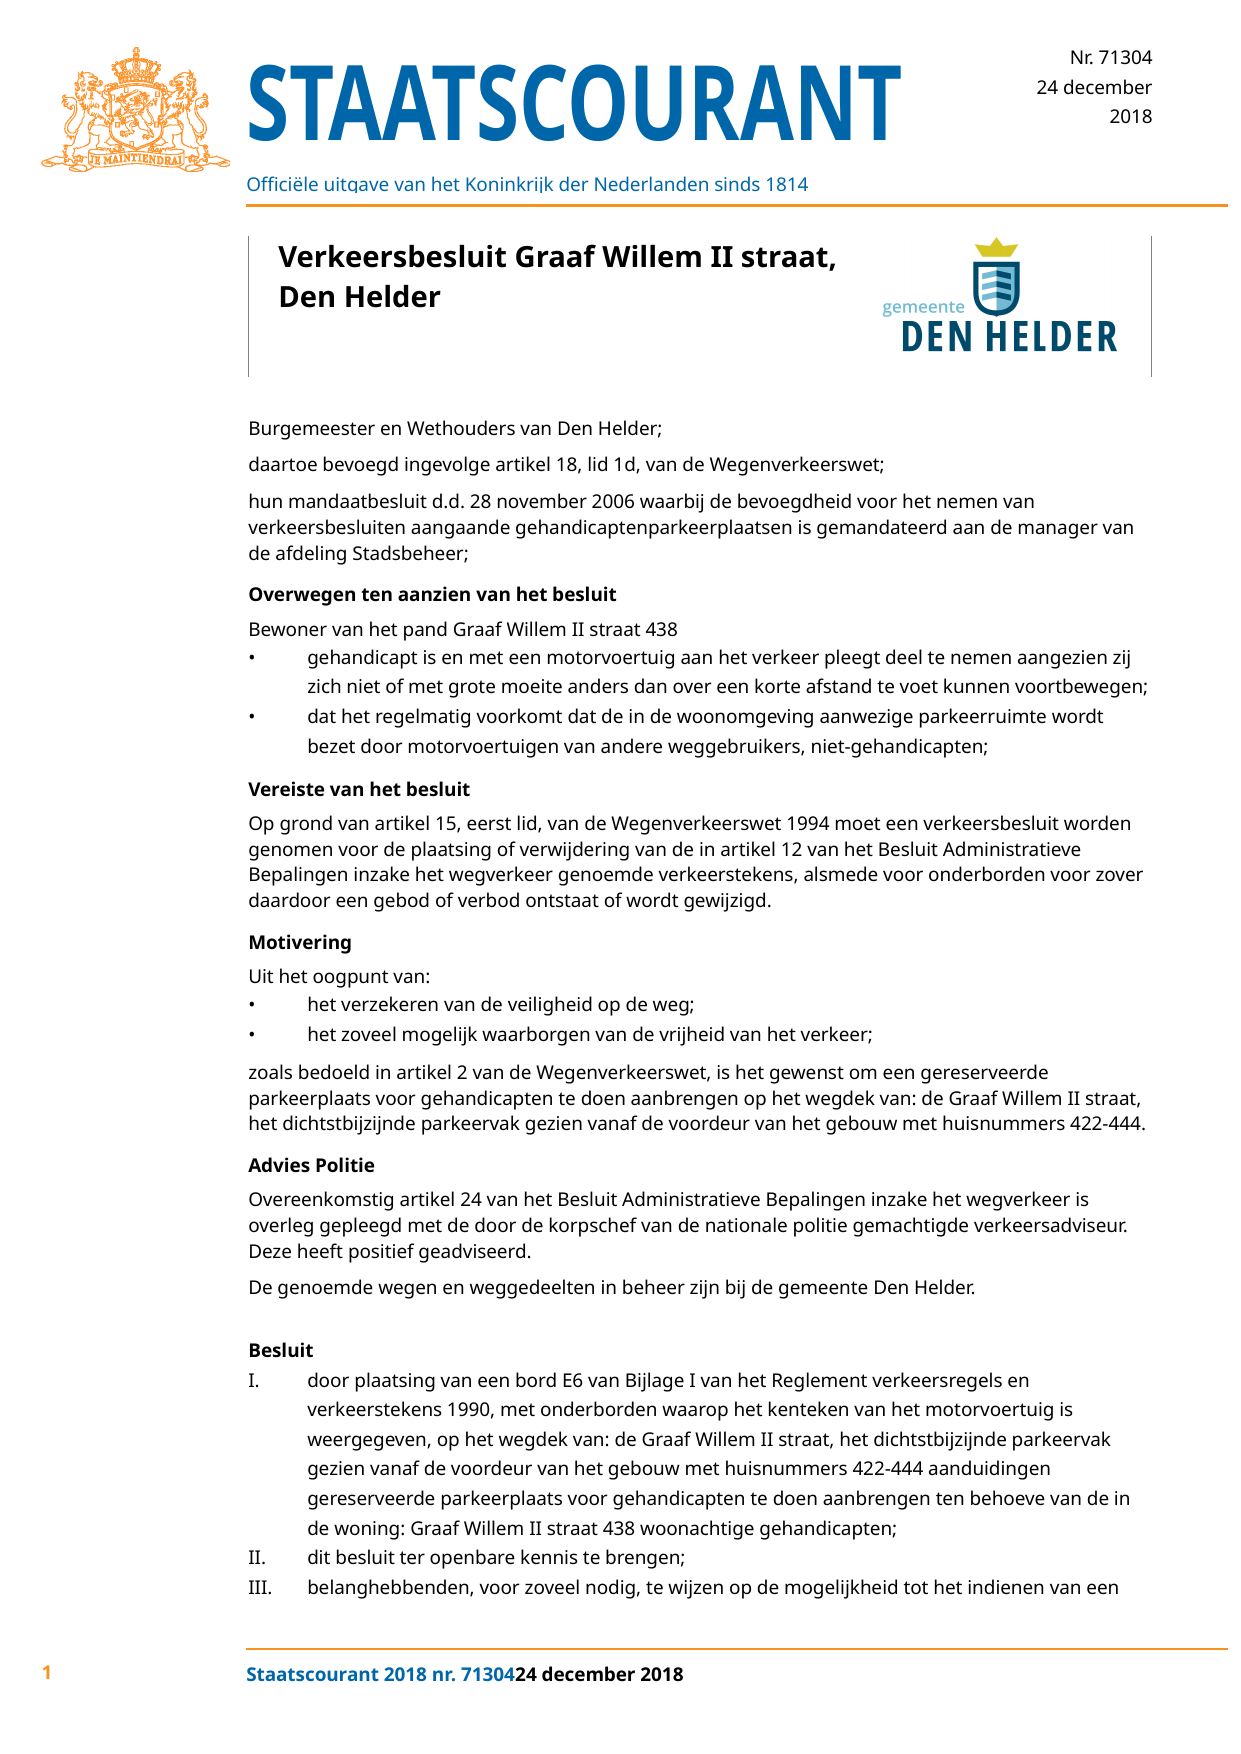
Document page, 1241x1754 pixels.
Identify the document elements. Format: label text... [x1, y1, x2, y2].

text Op grond van artikel 15, eerst lid, van de Wegenverkeerswet 1994 moet een verkeersbesluit worden genomen voor de plaatsing of verwijdering van de in artikel 12 van het Besluit Administratieve Bepalingen inzake het wegverkeer genoemde verkeerstekens, alsmede voor onderborden voor zover daardoor een gebod of verbod ontstaat of wordt gewijzigd. [248, 810, 1152, 913]
table_header Verkeersbesluit Graaf Willem II straat, Den Helder [249, 236, 850, 377]
text Bewoner van het pand Graaf Willem II straat 438 [248, 616, 1152, 641]
text Besluit [248, 1337, 1152, 1363]
list belanghebbenden, voor zoveel nodig, te wijzen op de mogelijkheid tot het indienen van een [248, 1574, 1152, 1599]
table_header [850, 236, 1151, 377]
list dat het regelmatig voorkomt dat de in de woonomgeving aanwezige parkeerruimte wordt bezet door motorvoertuigen van andere weggebruikers, niet-gehandicapten; [248, 703, 1152, 758]
list door plaatsing van een bord E6 van Bijlage I van het Reglement verkeersregels en verkeerstekens 1990, met onderborden waarop het kenteken van het motorvoertuig is weergegeven, op het wegdek van: de Graaf Willem II straat, het dichtstbijzijnde parkeervak gezien vanaf de voordeur van het gebouw met huisnummers 422-444 aanduidingen gereserveerde parkeerplaats voor gehandicapten te doen aanbrengen ten behoeve van de in de woning: Graaf Willem II straat 438 woonachtige gehandicapten; [248, 1367, 1152, 1540]
text Motivering [248, 929, 1152, 955]
text zoals bedoeld in artikel 2 van de Wegenverkeerswet, is het gewenst om een gereserveerde parkeerplaats voor gehandicapten te doen aanbrengen op het wegdek van: de Graaf Willem II straat, het dichtstbijzijnde parkeervak gezien vanaf de voordeur van het gebouw met huisnummers 422-444. [248, 1059, 1152, 1136]
text hun mandaatbesluit d.d. 28 november 2006 waarbij de bevoegdheid voor het nemen van verkeersbesluiten aangaande gehandicaptenparkeerplaatsen is gemandateerd aan de manager van de afdeling Stadsbeheer; [248, 488, 1152, 566]
picture [1058, 326, 1065, 346]
picture [909, 326, 916, 346]
text Vereiste van het besluit [248, 776, 1152, 802]
picture [41, 47, 231, 172]
text Overwegen ten aanzien van het besluit [248, 582, 1152, 607]
text De genoemde wegen en weggedeelten in beheer zijn bij de gemeente Den Helder. [248, 1274, 1152, 1300]
text Overeenkomstig artikel 24 van het Besluit Administratieve Bepalingen inzake het wegverkeer is overleg gepleegd met de door de korpschef van de nationale politie gemachtigde verkeersadviseur. Deze heeft positief geadviseerd. [248, 1186, 1152, 1263]
picture [955, 334, 963, 352]
picture [1105, 340, 1110, 352]
list dit besluit ter openbare kennis te brengen; [248, 1544, 1152, 1570]
list gehandicapt is en met een motorvoertuig aan het verkeer pleegt deel te nemen aangezien zij zich niet of met grote moeite anders dan over een korte afstand te voet kunnen voortbewegen; [248, 644, 1152, 699]
text Uit het oogpunt van: [248, 963, 1152, 989]
picture [882, 236, 1119, 352]
text Burgemeester en Wethouders van Den Helder; [248, 415, 1152, 441]
list het zoveel mogelijk waarborgen van de vrijheid van het verkeer; [248, 1021, 1152, 1047]
picture [993, 339, 999, 352]
text daartoe bevoegd ingevolge artikel 18, lid 1d, van de Wegenverkeerswet; [248, 452, 1152, 477]
text Advies Politie [248, 1152, 1152, 1178]
list het verzekeren van de veiligheid op de weg; [248, 991, 1152, 1017]
